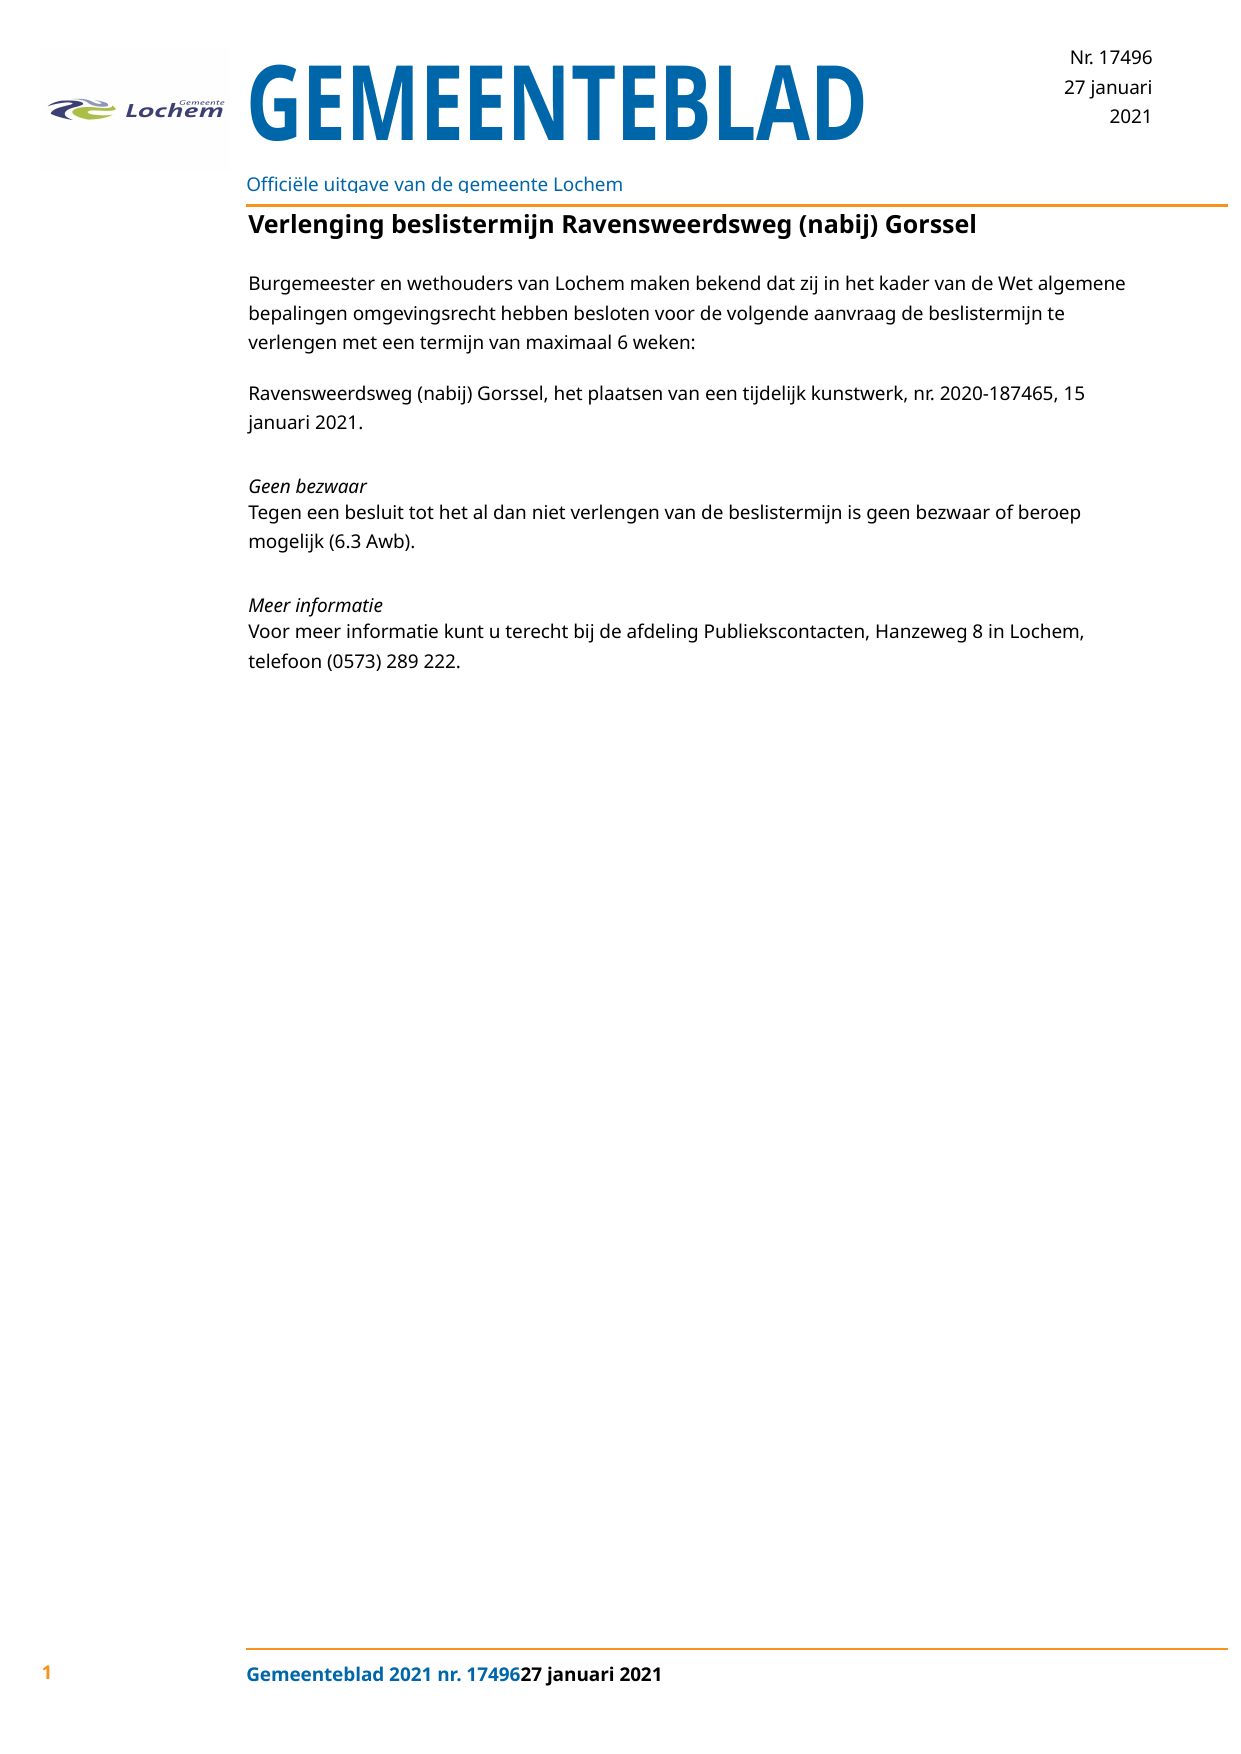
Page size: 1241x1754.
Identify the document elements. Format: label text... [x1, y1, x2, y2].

text Voor meer informatie kunt u terecht bij de afdeling Publiekscontacten, Hanzeweg 8 in Lochem, telefoon (0573) 289 222. [248, 618, 1152, 674]
text Meer informatie [248, 593, 1152, 618]
text Ravensweerdsweg (nabij) Gorssel, het plaatsen van een tijdelijk kunstwerk, nr. 2020-187465, 15 januari 2021. [248, 380, 1152, 435]
text Tegen een besluit tot het al dan niet verlengen van de beslistermijn is geen bezwaar of beroep mogelijk (6.3 Awb). [248, 499, 1152, 554]
text Geen bezwaar [248, 473, 1152, 499]
text Burgemeester en wethouders van Lochem maken bekend dat zij in het kader van de Wet algemene bepalingen omgevingsrecht hebben besloten voor de volgende aanvraag de beslistermijn te verlengen met een termijn van maximaal 6 weken: [248, 270, 1152, 355]
picture [41, 47, 231, 172]
text Verlenging beslistermijn Ravensweerdsweg (nabij) Gorssel [248, 207, 1152, 241]
